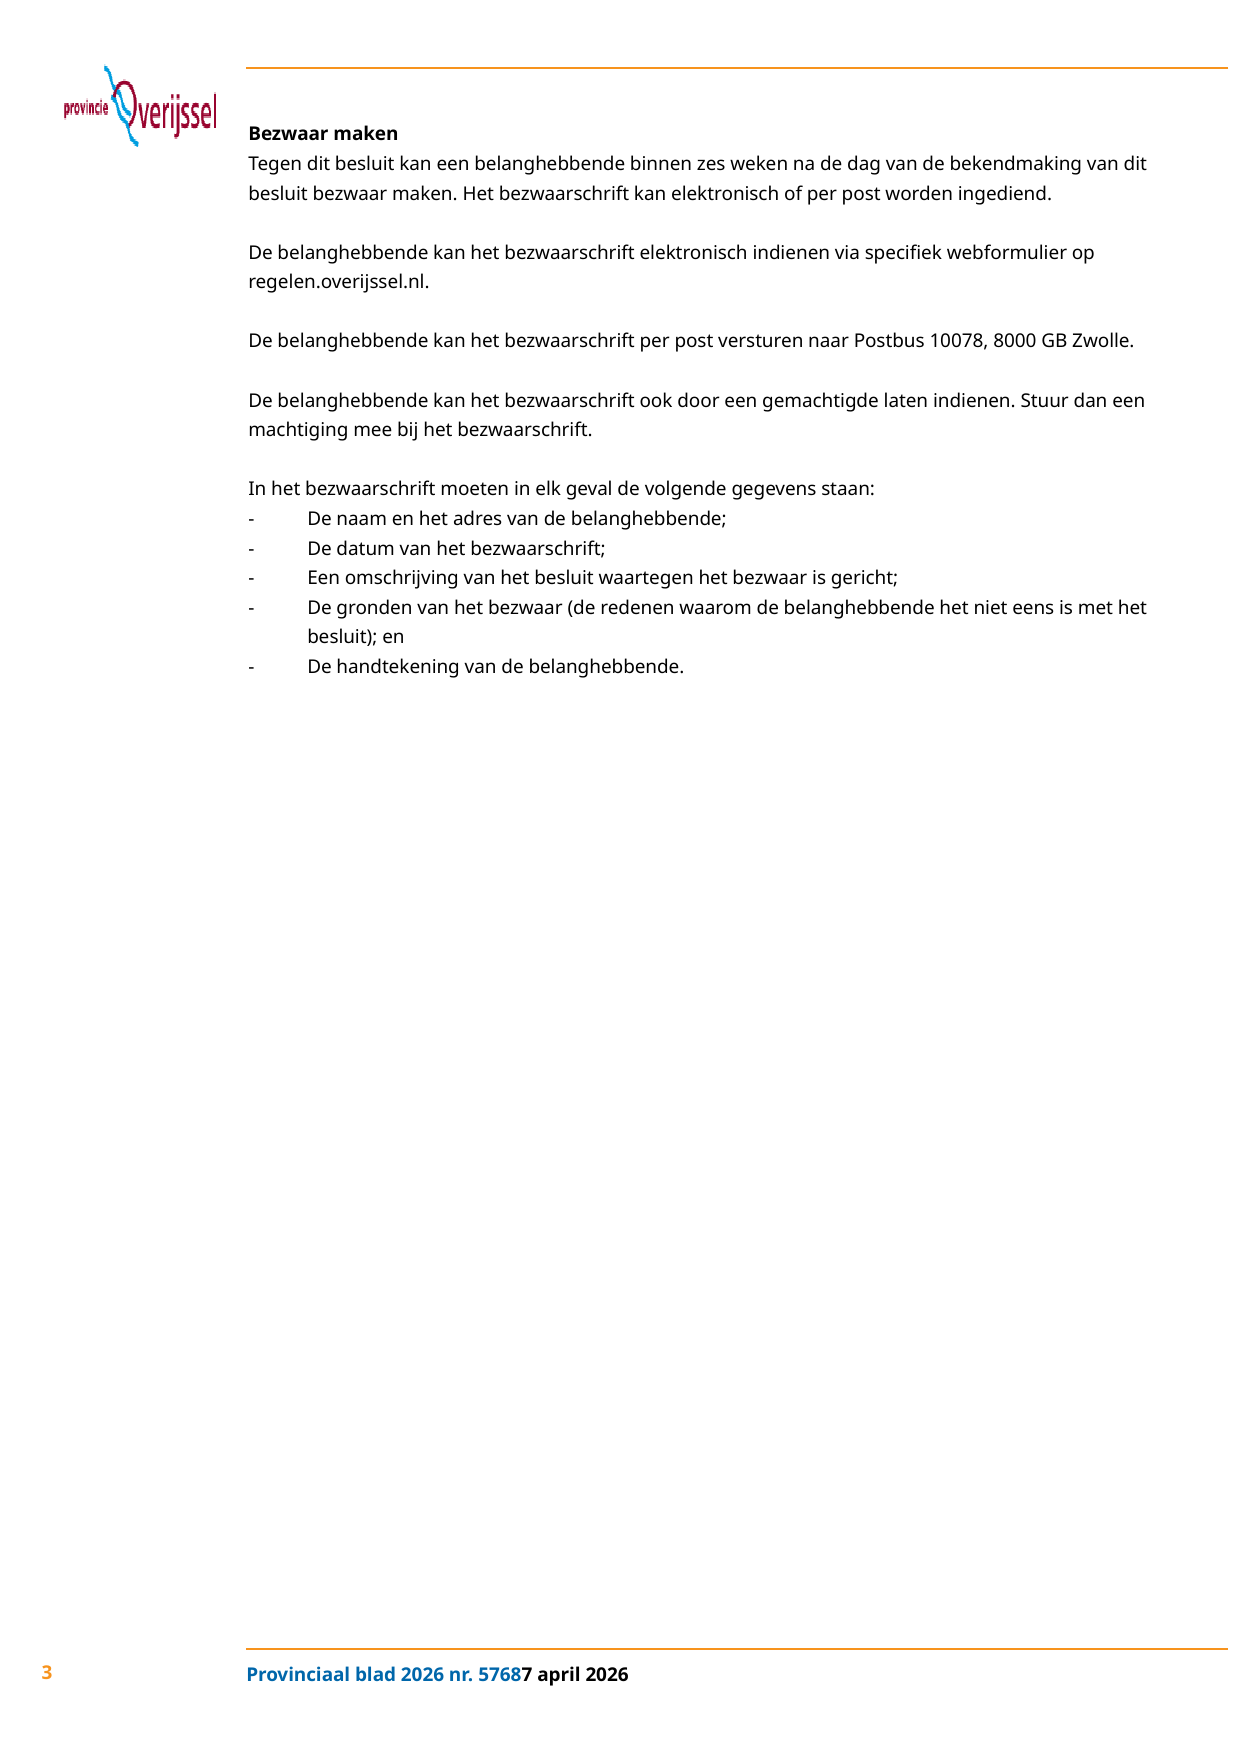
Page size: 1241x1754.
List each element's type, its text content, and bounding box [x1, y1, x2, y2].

text In het bezwaarschrift moeten in elk geval de volgende gegevens staan: [248, 476, 1152, 501]
list De datum van het bezwaarschrift; [248, 535, 1152, 560]
text Bezwaar maken [248, 121, 1152, 146]
text Tegen dit besluit kan een belanghebbende binnen zes weken na de dag van de bekendmaking van dit besluit bezwaar maken. Het bezwaarschrift kan elektronisch of per post worden ingediend. [248, 150, 1152, 205]
picture [41, 47, 231, 172]
text De belanghebbende kan het bezwaarschrift per post versturen naar Postbus 10078, 8000 GB Zwolle. [248, 328, 1152, 353]
list De handtekening van de belanghebbende. [248, 653, 1152, 679]
list De gronden van het bezwaar (de redenen waarom de belanghebbende het niet eens is met het besluit); en [248, 594, 1152, 649]
list De naam en het adres van de belanghebbende; [248, 505, 1152, 531]
text De belanghebbende kan het bezwaarschrift ook door een gemachtigde laten indienen. Stuur dan een machtiging mee bij het bezwaarschrift. [248, 387, 1152, 442]
list Een omschrijving van het besluit waartegen het bezwaar is gericht; [248, 564, 1152, 590]
text De belanghebbende kan het bezwaarschrift elektronisch indienen via specifiek webformulier op regelen.overijssel.nl. [248, 239, 1152, 294]
